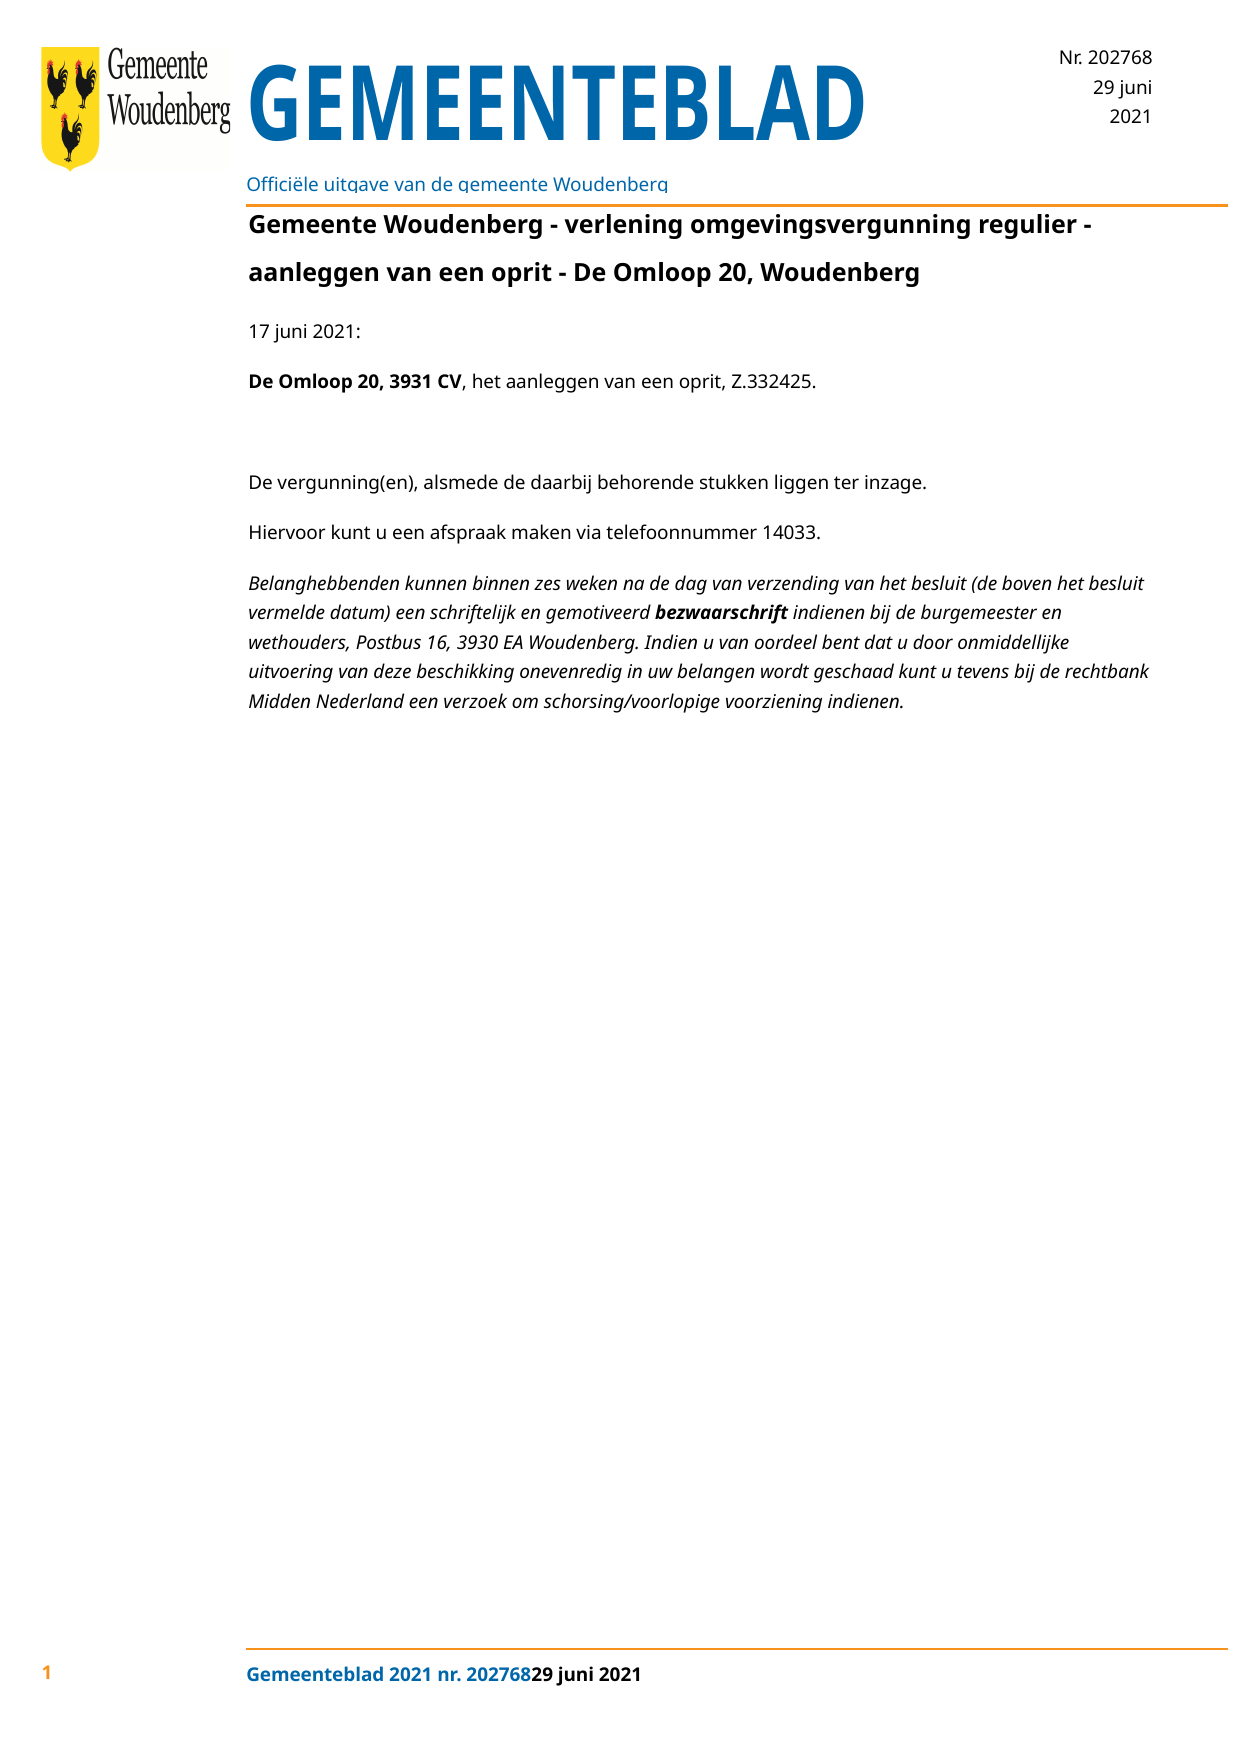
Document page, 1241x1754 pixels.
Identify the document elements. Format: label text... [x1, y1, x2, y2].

text De vergunning(en), alsmede de daarbij behorende stukken liggen ter inzage. [248, 469, 1152, 495]
text Hiervoor kunt u een afspraak maken via telefoonnummer 14033. [248, 519, 1152, 545]
picture [41, 47, 231, 172]
text Gemeente Woudenberg - verlening omgevingsvergunning regulier - aanleggen van een oprit - De Omloop 20, Woudenberg [248, 207, 1152, 288]
text Belanghebbenden kunnen binnen zes weken na de dag van verzending van het besluit (de boven het besluit vermelde datum) een schriftelijk en gemotiveerd bezwaarschrift indienen bij de burgemeester en wethouders, Postbus 16, 3930 EA Woudenberg. Indien u van oordeel bent dat u door onmiddellijke uitvoering van deze beschikking onevenredig in uw belangen wordt geschaad kunt u tevens bij de rechtbank Midden Nederland een verzoek om schorsing/voorlopige voorziening indienen. [248, 570, 1152, 714]
text 17 juni 2021: [248, 318, 1152, 344]
text De Omloop 20, 3931 CV, het aanleggen van een oprit, Z.332425. [248, 368, 1152, 394]
